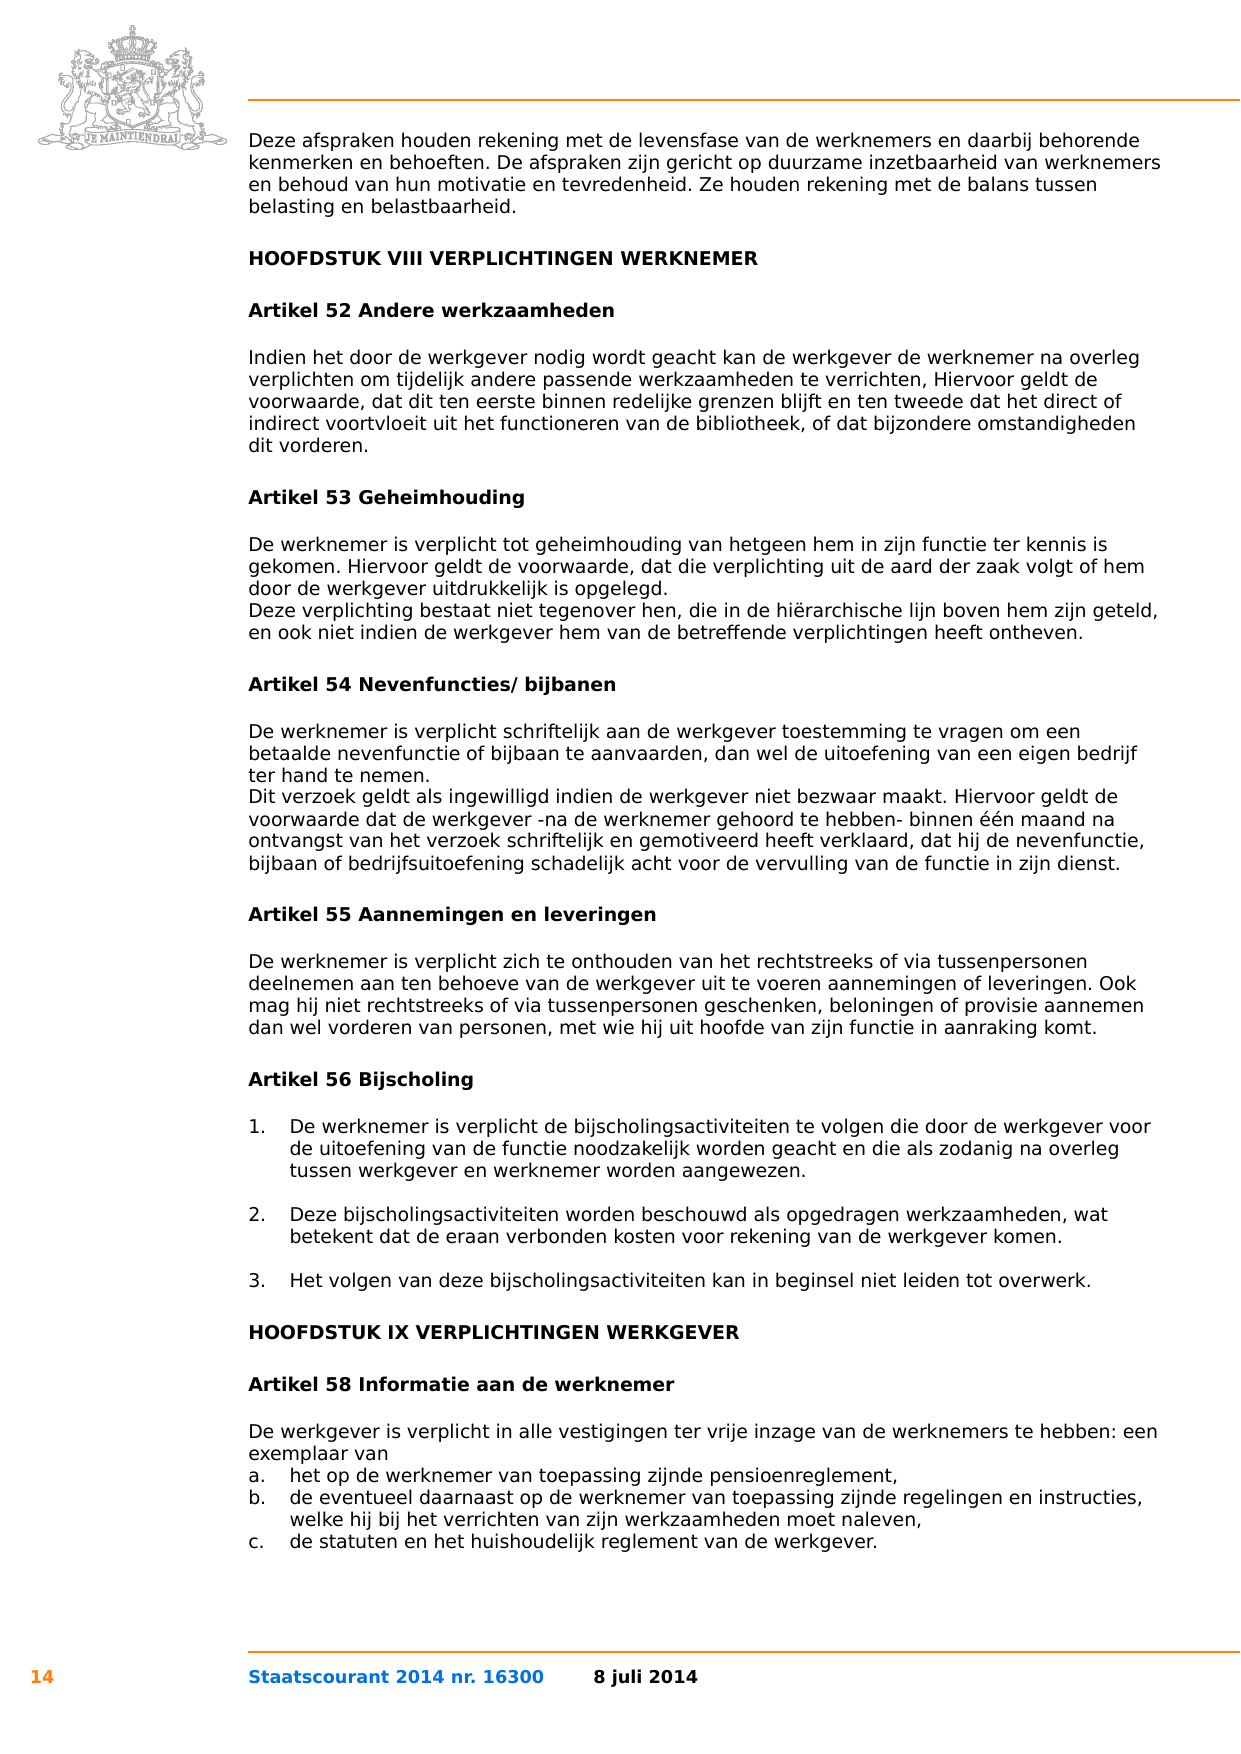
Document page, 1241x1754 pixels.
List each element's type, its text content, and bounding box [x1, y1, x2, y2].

text De werkgever is verplicht in alle vestigingen ter vrije inzage van de werknemers te hebben: een exemplaar van [248, 1421, 1163, 1465]
text De werknemer is verplicht schriftelijk aan de werkgever toestemming te vragen om een betaalde nevenfunctie of bijbaan te aanvaarden, dan wel de uitoefening van een eigen bedrijf ter hand te nemen. [248, 721, 1163, 786]
subtitle Artikel 55 Aannemingen en leveringen [248, 904, 1163, 926]
subtitle Artikel 58 Informatie aan de werknemer [248, 1374, 1163, 1396]
text Deze afspraken houden rekening met de levensfase van de werknemers en daarbij behorende kenmerken en behoeften. De afspraken zijn gericht op duurzame inzetbaarheid van werknemers en behoud van hun motivatie en tevredenheid. Ze houden rekening met de balans tussen belasting en belastbaarheid. [248, 130, 1163, 218]
text a. het op de werknemer van toepassing zijnde pensioenreglement, [248, 1465, 1163, 1487]
text c. de statuten en het huishoudelijk reglement van de werkgever. [248, 1531, 1163, 1553]
text De werknemer is verplicht tot geheimhouding van hetgeen hem in zijn functie ter kennis is gekomen. Hiervoor geldt de voorwaarde, dat die verplichting uit de aard der zaak volgt of hem door de werkgever uitdrukkelijk is opgelegd. [248, 534, 1163, 599]
text 3. Het volgen van deze bijscholingsactiviteiten kan in beginsel niet leiden tot overwerk. [248, 1270, 1163, 1292]
subtitle Artikel 53 Geheimhouding [248, 487, 1163, 509]
text De werknemer is verplicht zich te onthouden van het rechtstreeks of via tussenpersonen deelnemen aan ten behoeve van de werkgever uit te voeren aannemingen of leveringen. Ook mag hij niet rechtstreeks of via tussenpersonen geschenken, beloningen of provisie aannemen dan wel vorderen van personen, met wie hij uit hoofde van zijn functie in aanraking komt. [248, 951, 1163, 1039]
text Deze verplichting bestaat niet tegenover hen, die in de hiërarchische lijn boven hem zijn geteld, en ook niet indien de werkgever hem van de betreffende verplichtingen heeft ontheven. [248, 599, 1163, 643]
text 2. Deze bijscholingsactiviteiten worden beschouwd als opgedragen werkzaamheden, wat betekent dat de eraan verbonden kosten voor rekening van de werkgever komen. [248, 1204, 1163, 1248]
subtitle Artikel 54 Nevenfuncties/ bijbanen [248, 673, 1163, 696]
text Indien het door de werkgever nodig wordt geacht kan de werkgever de werknemer na overleg verplichten om tijdelijk andere passende werkzaamheden te verrichten, Hiervoor geldt de voorwaarde, dat dit ten eerste binnen redelijke grenzen blijft en ten tweede dat het direct of indirect voortvloeit uit het functioneren van de bibliotheek, of dat bijzondere omstandigheden dit vorderen. [248, 347, 1163, 457]
subtitle Artikel 56 Bijscholing [248, 1069, 1163, 1091]
text b. de eventueel daarnaast op de werknemer van toepassing zijnde regelingen en instructies, welke hij bij het verrichten van zijn werkzaamheden moet naleven, [248, 1487, 1163, 1531]
text Dit verzoek geldt als ingewilligd indien de werkgever niet bezwaar maakt. Hiervoor geldt de voorwaarde dat de werkgever -na de werknemer gehoord te hebben- binnen één maand na ontvangst van het verzoek schriftelijk en gemotiveerd heeft verklaard, dat hij de nevenfunctie, bijbaan of bedrijfsuitoefening schadelijk acht voor de vervulling van de functie in zijn dienst. [248, 786, 1163, 874]
picture [38, 25, 227, 150]
subtitle Artikel 52 Andere werkzaamheden [248, 300, 1163, 322]
subtitle HOOFDSTUK IX VERPLICHTINGEN WERKGEVER [248, 1322, 1163, 1344]
text 1. De werknemer is verplicht de bijscholingsactiviteiten te volgen die door de werkgever voor de uitoefening van de functie noodzakelijk worden geacht en die als zodanig na overleg tussen werkgever en werknemer worden aangewezen. [248, 1116, 1163, 1182]
subtitle HOOFDSTUK VIII VERPLICHTINGEN WERKNEMER [248, 248, 1163, 270]
